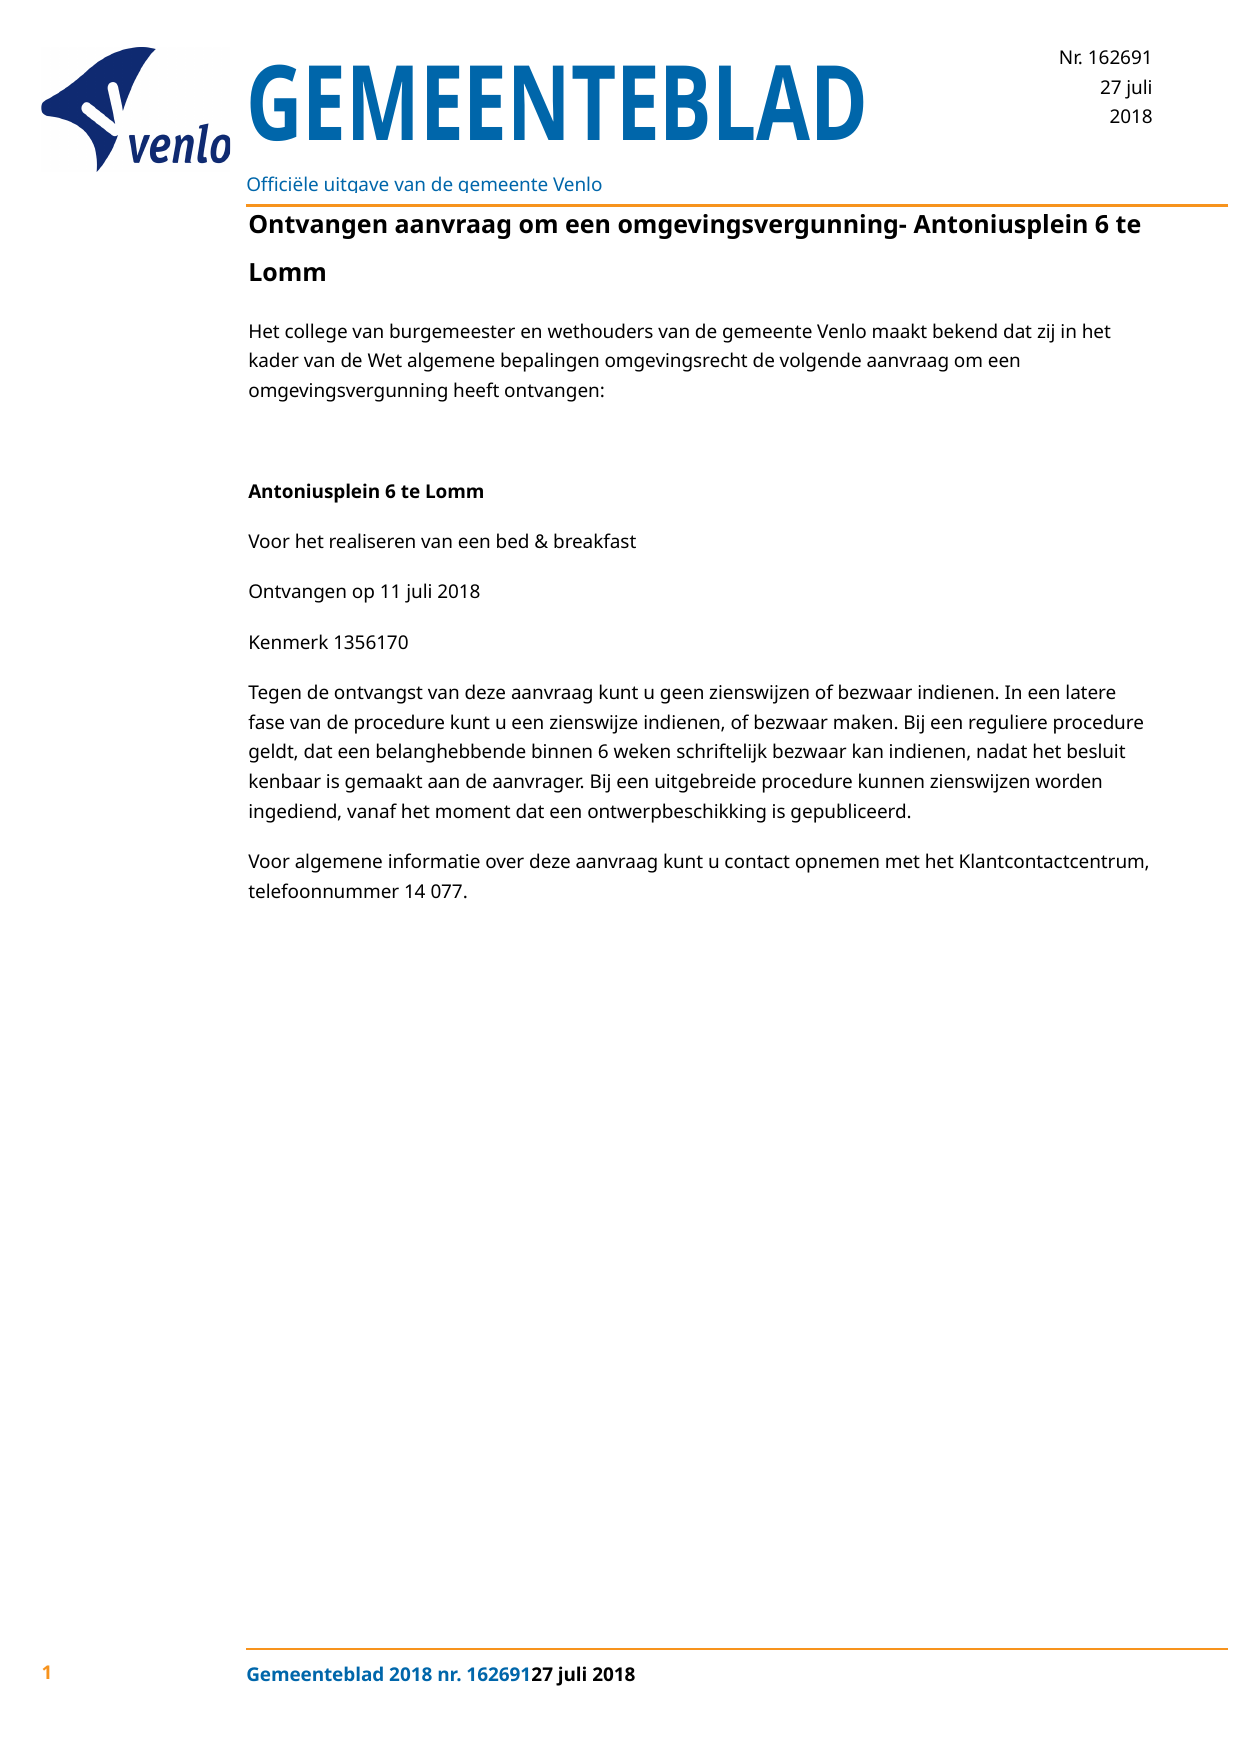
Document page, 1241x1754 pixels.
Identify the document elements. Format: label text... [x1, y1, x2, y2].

picture [41, 47, 231, 172]
text Voor het realiseren van een bed & breakfast [248, 528, 1152, 554]
text Ontvangen op 11 juli 2018 [248, 579, 1152, 604]
text Kenmerk 1356170 [248, 629, 1152, 655]
text Antoniusplein 6 te Lomm [248, 478, 1152, 504]
text Ontvangen aanvraag om een omgevingsvergunning- Antoniusplein 6 te Lomm [248, 207, 1152, 288]
text Het college van burgemeester en wethouders van de gemeente Venlo maakt bekend dat zij in het kader van de Wet algemene bepalingen omgevingsrecht de volgende aanvraag om een omgevingsvergunning heeft ontvangen: [248, 318, 1152, 403]
text Voor algemene informatie over deze aanvraag kunt u contact opnemen met het Klantcontactcentrum, telefoonnummer 14 077. [248, 848, 1152, 904]
text Tegen de ontvangst van deze aanvraag kunt u geen zienswijzen of bezwaar indienen. In een latere fase van de procedure kunt u een zienswijze indienen, of bezwaar maken. Bij een reguliere procedure geldt, dat een belanghebbende binnen 6 weken schriftelijk bezwaar kan indienen, nadat het besluit kenbaar is gemaakt aan de aanvrager. Bij een uitgebreide procedure kunnen zienswijzen worden ingediend, vanaf het moment dat een ontwerpbeschikking is gepubliceerd. [248, 679, 1152, 824]
